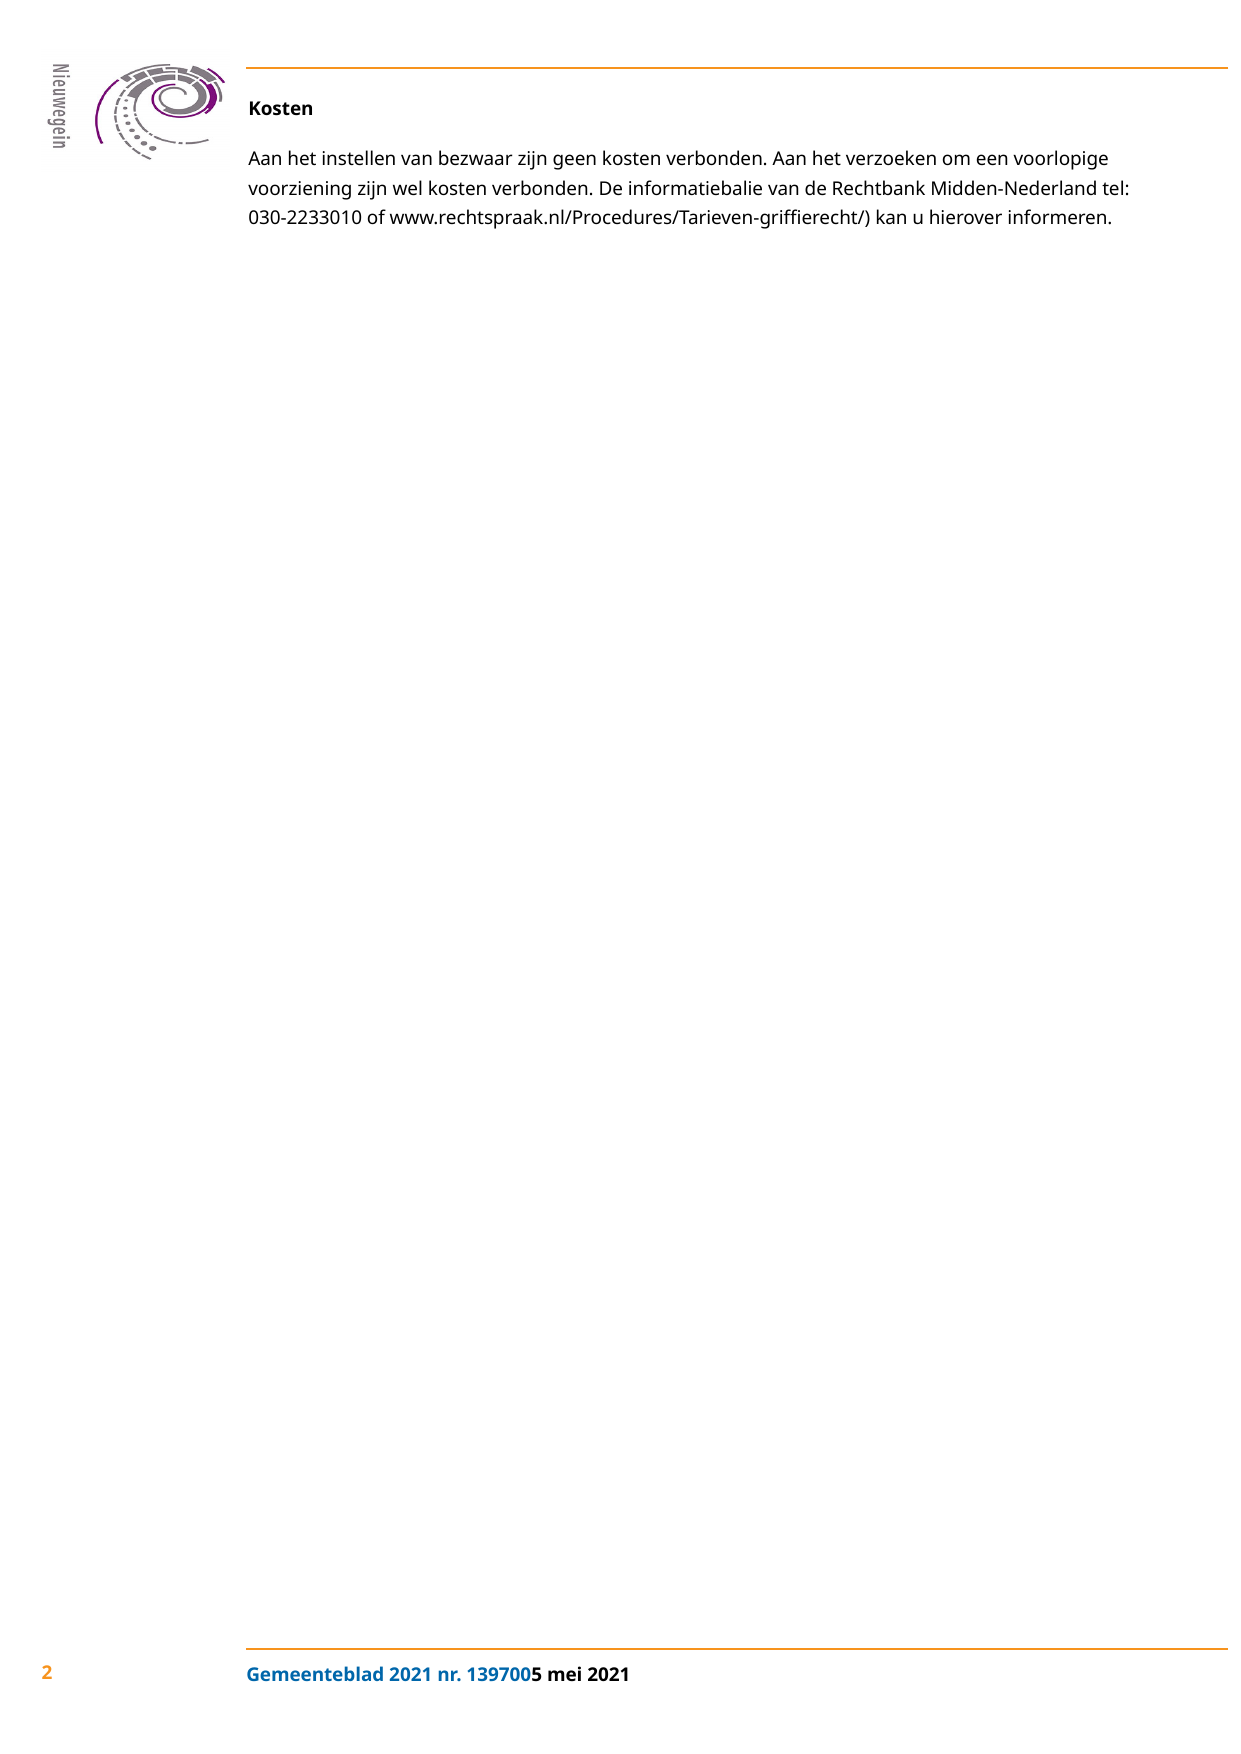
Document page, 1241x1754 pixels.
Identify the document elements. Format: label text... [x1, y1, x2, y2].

picture [41, 47, 231, 172]
text Kosten [248, 95, 1152, 121]
text Aan het instellen van bezwaar zijn geen kosten verbonden. Aan het verzoeken om een voorlopige voorziening zijn wel kosten verbonden. De informatiebalie van de Rechtbank Midden-Nederland tel: 030-2233010 of www.rechtspraak.nl/Procedures/Tarieven-griffierecht/) kan u hierover informeren. [248, 145, 1152, 230]
